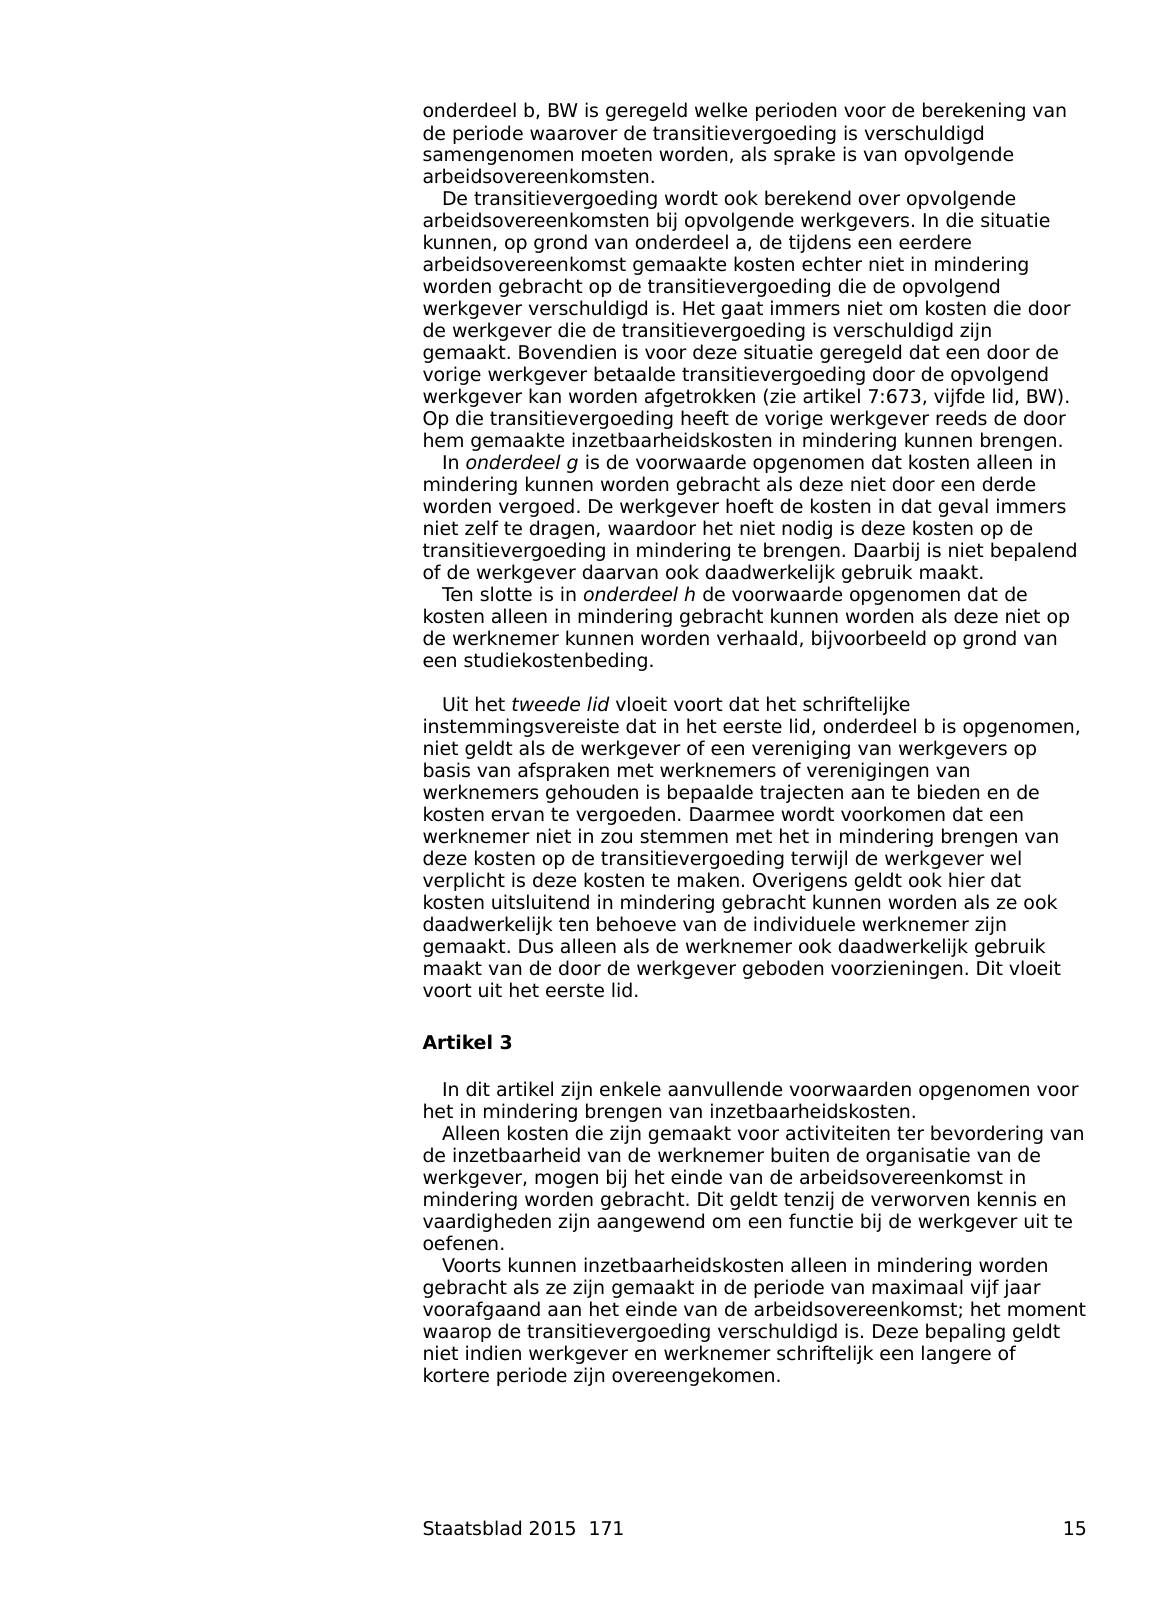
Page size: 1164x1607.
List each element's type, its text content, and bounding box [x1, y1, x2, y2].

text onderdeel b, BW is geregeld welke perioden voor de berekening van de periode waarover de transitievergoeding is verschuldigd samengenomen moeten worden, als sprake is van opvolgende arbeidsovereenkomsten. [422, 100, 1087, 188]
text Alleen kosten die zijn gemaakt voor activiteiten ter bevordering van de inzetbaarheid van de werknemer buiten de organisatie van de werkgever, mogen bij het einde van de arbeidsovereenkomst in mindering worden gebracht. Dit geldt tenzij de verworven kennis en vaardigheden zijn aangewend om een functie bij de werkgever uit te oefenen. [422, 1123, 1087, 1254]
text Uit het tweede lid vloeit voort dat het schriftelijke instemmingsvereiste dat in het eerste lid, onderdeel b is opgenomen, niet geldt als de werkgever of een vereniging van werkgevers op basis van afspraken met werknemers of verenigingen van werknemers gehouden is bepaalde trajecten aan te bieden en de kosten ervan te vergoeden. Daarmee wordt voorkomen dat een werknemer niet in zou stemmen met het in mindering brengen van deze kosten op de transitievergoeding terwijl de werkgever wel verplicht is deze kosten te maken. Overigens geldt ook hier dat kosten uitsluitend in mindering gebracht kunnen worden als ze ook daadwerkelijk ten behoeve van de individuele werknemer zijn gemaakt. Dus alleen als de werknemer ook daadwerkelijk gebruik maakt van de door de werkgever geboden voorzieningen. Dit vloeit voort uit het eerste lid. [422, 694, 1087, 1002]
text Ten slotte is in onderdeel h de voorwaarde opgenomen dat de kosten alleen in mindering gebracht kunnen worden als deze niet op de werknemer kunnen worden verhaald, bijvoorbeeld op grond van een studiekostenbeding. [422, 584, 1087, 672]
text In dit artikel zijn enkele aanvullende voorwaarden opgenomen voor het in mindering brengen van inzetbaarheidskosten. [422, 1079, 1087, 1123]
text Voorts kunnen inzetbaarheidskosten alleen in mindering worden gebracht als ze zijn gemaakt in de periode van maximaal vijf jaar voorafgaand aan het einde van de arbeidsovereenkomst; het moment waarop de transitievergoeding verschuldigd is. Deze bepaling geldt niet indien werkgever en werknemer schriftelijk een langere of kortere periode zijn overeengekomen. [422, 1254, 1087, 1386]
text In onderdeel g is de voorwaarde opgenomen dat kosten alleen in mindering kunnen worden gebracht als deze niet door een derde worden vergoed. De werkgever hoeft de kosten in dat geval immers niet zelf te dragen, waardoor het niet nodig is deze kosten op de transitievergoeding in mindering te brengen. Daarbij is niet bepalend of de werkgever daarvan ook daadwerkelijk gebruik maakt. [422, 452, 1087, 584]
text De transitievergoeding wordt ook berekend over opvolgende arbeidsovereenkomsten bij opvolgende werkgevers. In die situatie kunnen, op grond van onderdeel a, de tijdens een eerdere arbeidsovereenkomst gemaakte kosten echter niet in mindering worden gebracht op de transitievergoeding die de opvolgend werkgever verschuldigd is. Het gaat immers niet om kosten die door de werkgever die de transitievergoeding is verschuldigd zijn gemaakt. Bovendien is voor deze situatie geregeld dat een door de vorige werkgever betaalde transitievergoeding door de opvolgend werkgever kan worden afgetrokken (zie artikel 7:673, vijfde lid, BW). Op die transitievergoeding heeft de vorige werkgever reeds de door hem gemaakte inzetbaarheidskosten in mindering kunnen brengen. [422, 188, 1087, 452]
subtitle Artikel 3 [422, 1032, 1087, 1054]
